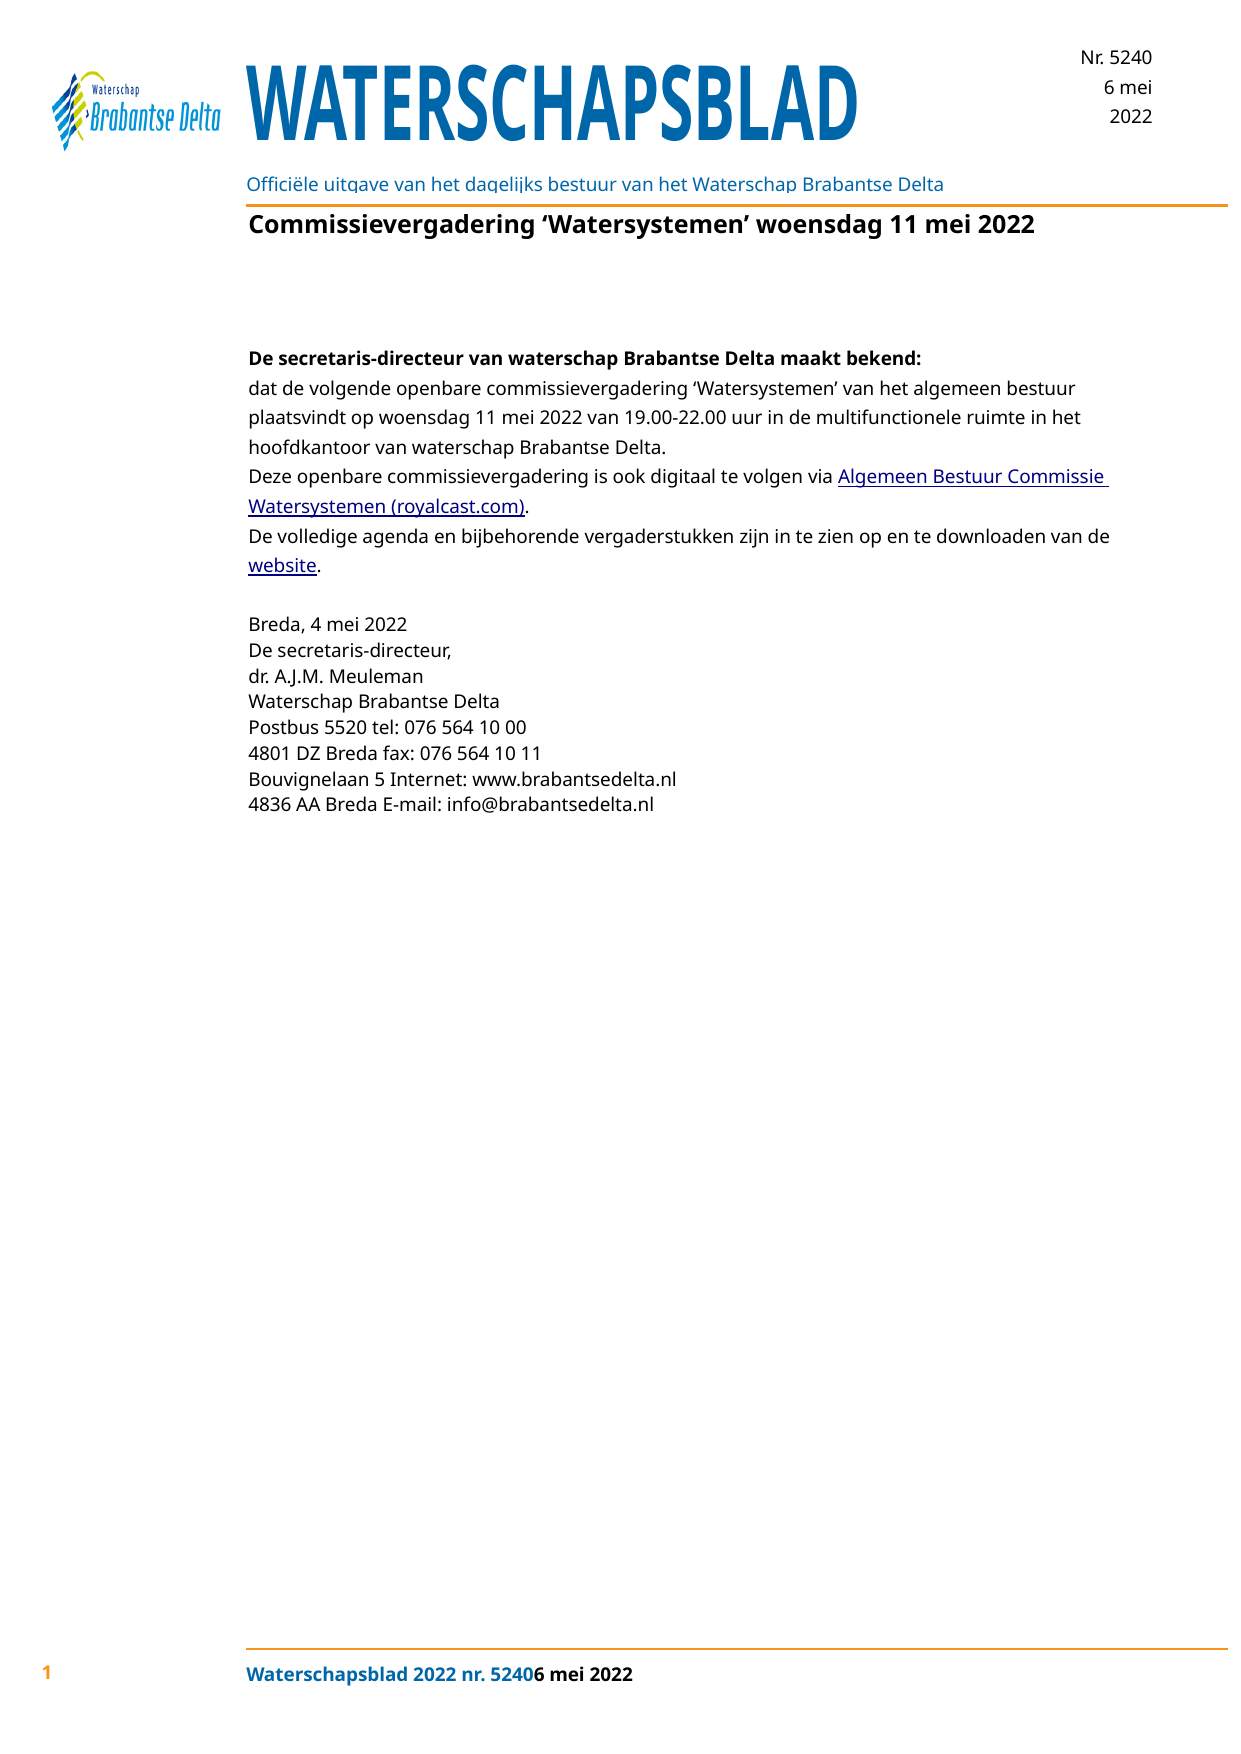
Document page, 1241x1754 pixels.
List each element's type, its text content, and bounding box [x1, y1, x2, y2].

text De volledige agenda en bijbehorende vergaderstukken zijn in te zien op en te downloaden van de website. [248, 523, 1152, 578]
text dr. A.J.M. Meuleman [248, 663, 1152, 689]
text dat de volgende openbare commissievergadering ‘Watersystemen’ van het algemeen bestuur plaatsvindt op woensdag 11 mei 2022 van 19.00-22.00 uur in de multifunctionele ruimte in het hoofdkantoor van waterschap Brabantse Delta. [248, 375, 1152, 460]
text De secretaris-directeur van waterschap Brabantse Delta maakt bekend: [248, 345, 1152, 371]
text Bouvignelaan 5 Internet: www.brabantsedelta.nl [248, 766, 1152, 792]
picture [41, 47, 231, 172]
text Commissievergadering ‘Watersystemen’ woensdag 11 mei 2022 [248, 207, 1152, 241]
text De secretaris-directeur, [248, 637, 1152, 663]
text Deze openbare commissievergadering is ook digitaal te volgen via Algemeen Bestuur Commissie Watersystemen (royalcast.com). [248, 464, 1152, 519]
text Postbus 5520 tel: 076 564 10 00 [248, 714, 1152, 740]
text Waterschap Brabantse Delta [248, 689, 1152, 714]
text Breda, 4 mei 2022 [248, 612, 1152, 637]
text 4836 AA Breda E-mail: info@brabantsedelta.nl [248, 792, 1152, 817]
text 4801 DZ Breda fax: 076 564 10 11 [248, 740, 1152, 766]
